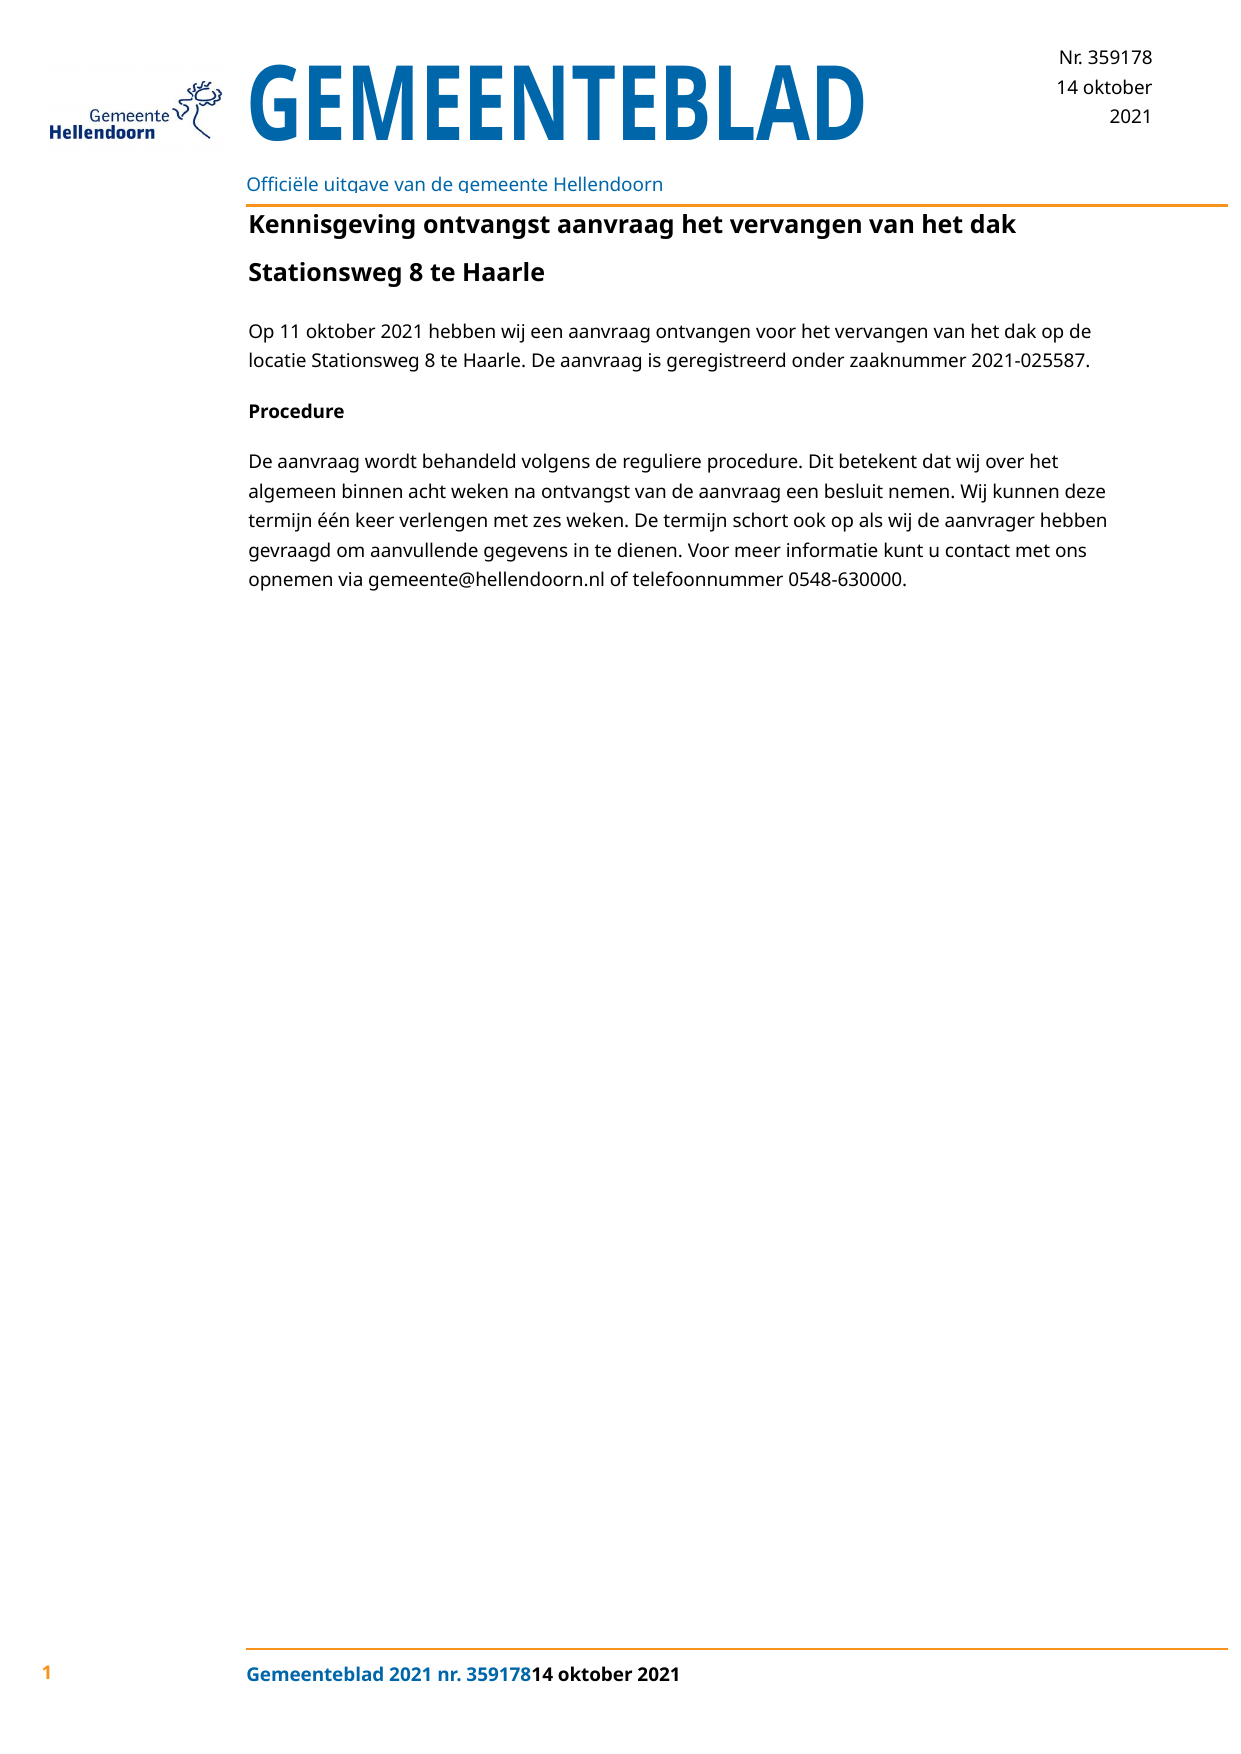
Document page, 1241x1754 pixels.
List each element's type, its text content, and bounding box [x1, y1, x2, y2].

text Op 11 oktober 2021 hebben wij een aanvraag ontvangen voor het vervangen van het dak op de locatie Stationsweg 8 te Haarle. De aanvraag is geregistreerd onder zaaknummer 2021-025587. [248, 318, 1152, 373]
text Procedure [248, 398, 1152, 424]
text De aanvraag wordt behandeld volgens de reguliere procedure. Dit betekent dat wij over het algemeen binnen acht weken na ontvangst van de aanvraag een besluit nemen. Wij kunnen deze termijn één keer verlengen met zes weken. De termijn schort ook op als wij de aanvrager hebben gevraagd om aanvullende gegevens in te dienen. Voor meer informatie kunt u contact met ons opnemen via gemeente@hellendoorn.nl of telefoonnummer 0548-630000. [248, 448, 1152, 592]
text Kennisgeving ontvangst aanvraag het vervangen van het dak Stationsweg 8 te Haarle [248, 207, 1152, 288]
picture [41, 47, 231, 172]
